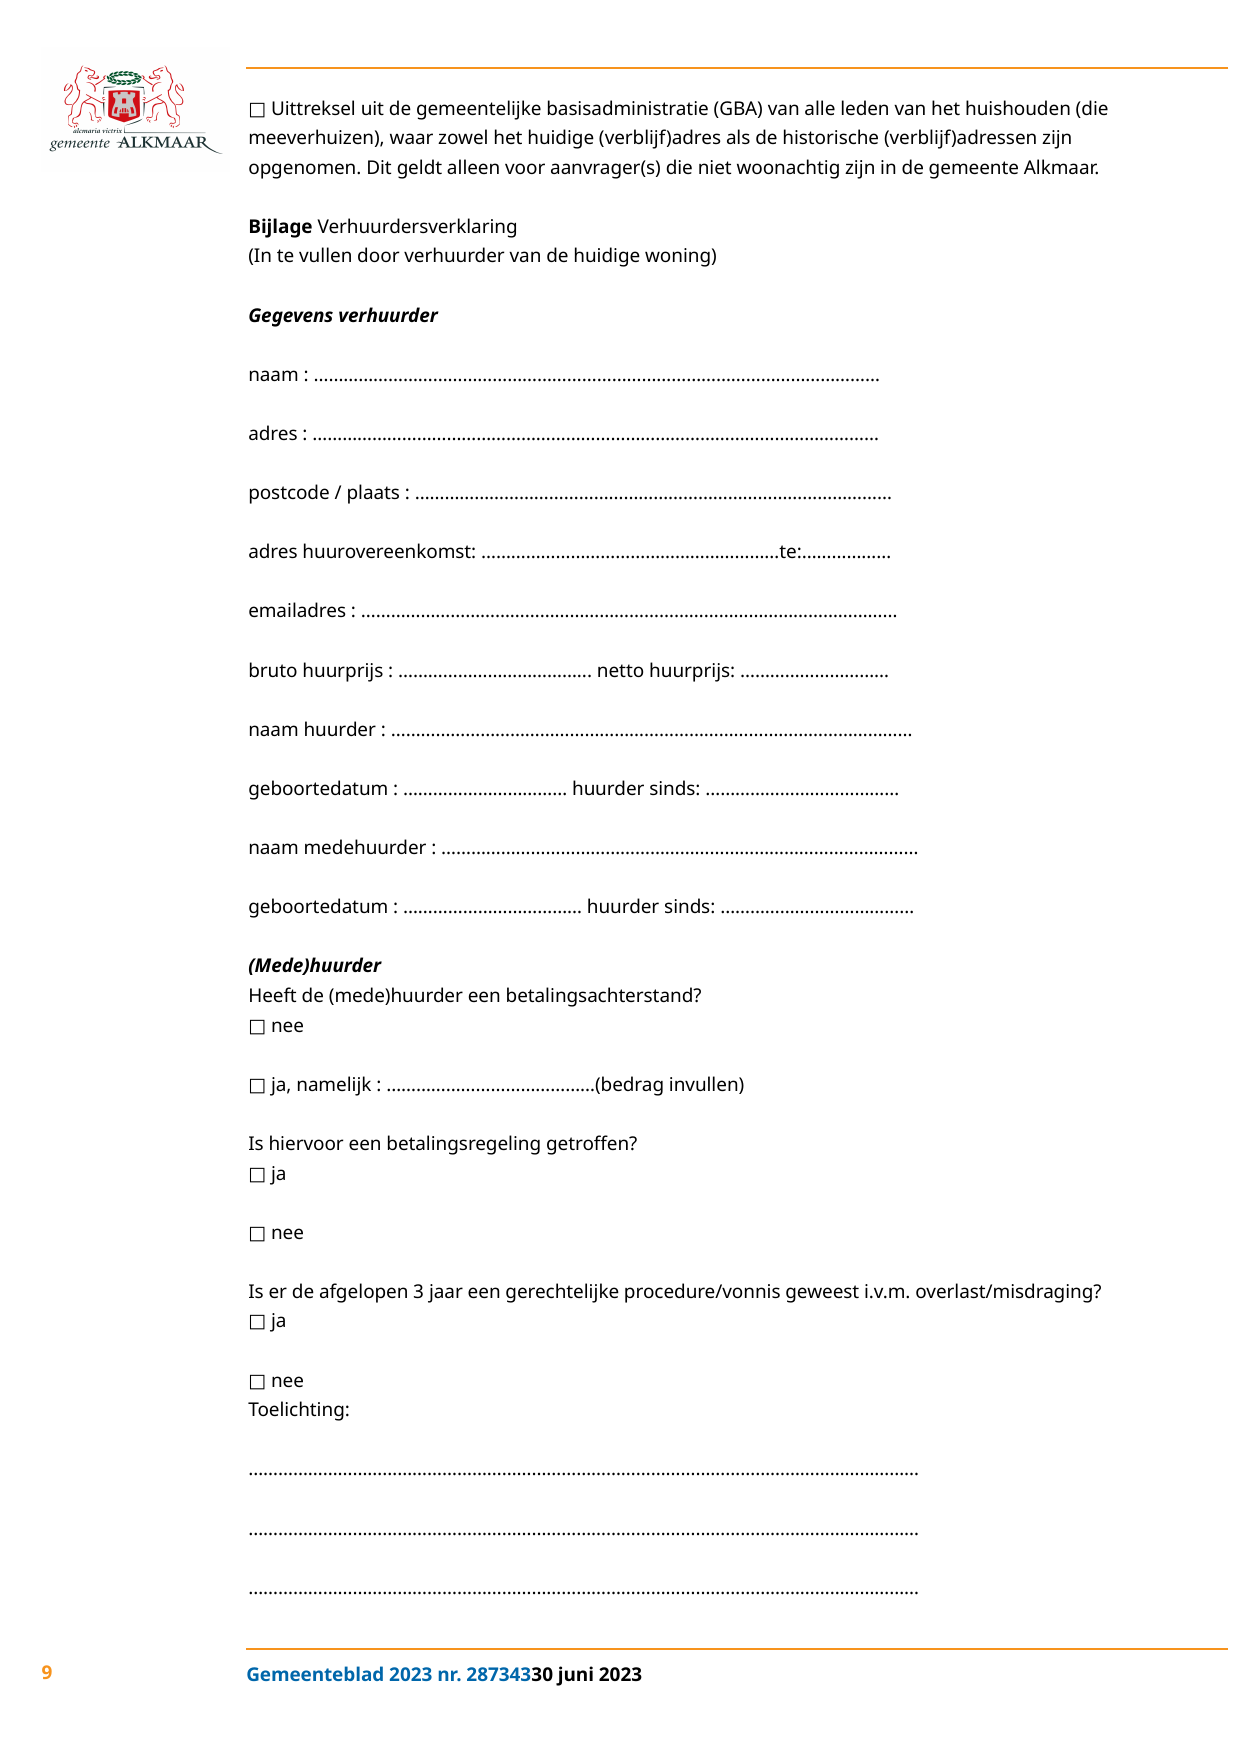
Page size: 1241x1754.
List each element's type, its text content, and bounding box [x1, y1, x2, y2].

text adres huurovereenkomst: ……………………………………………………te:……………… [248, 538, 1152, 564]
text □ nee [248, 1012, 1152, 1038]
text adres : …………………………………………………………………………………………………… [248, 420, 1152, 446]
text Heeft de (mede)huurder een betalingsachterstand? [248, 982, 1152, 1008]
text ……………………………………………………………………………………………………………………… [248, 1456, 1152, 1481]
text □ ja [248, 1160, 1152, 1186]
text □ ja, namelijk : ……………………………………(bedrag invullen) [248, 1071, 1152, 1097]
text □ Uittreksel uit de gemeentelijke basisadministratie (GBA) van alle leden van het huishouden (die meeverhuizen), waar zowel het huidige (verblijf)adres als de historische (verblijf)adressen zijn opgenomen. Dit geldt alleen voor aanvrager(s) die niet woonachtig zijn in de gemeente Alkmaar. [248, 95, 1152, 180]
text (Mede)huurder [248, 953, 1152, 978]
text Bijlage Verhuurdersverklaring [248, 213, 1152, 239]
text Gegevens verhuurder [248, 302, 1152, 328]
text geboortedatum : ……………………………… huurder sinds: ………………………………… [248, 893, 1152, 919]
text bruto huurprijs : ………………………………... netto huurprijs: ………………………… [248, 657, 1152, 683]
text ……………………………………………………………………………………………………………………… [248, 1515, 1152, 1541]
text ……………………………………………………………………………………………………………………… [248, 1574, 1152, 1600]
text emailadres : ……………………………………………………………………………………………… [248, 598, 1152, 623]
text □ nee [248, 1367, 1152, 1393]
text geboortedatum : …………………………… huurder sinds: ………………………………… [248, 775, 1152, 801]
text (In te vullen door verhuurder van de huidige woning) [248, 243, 1152, 268]
text Toelichting: [248, 1396, 1152, 1422]
text postcode / plaats : …………………………………………………………………………………… [248, 479, 1152, 505]
text Is hiervoor een betalingsregeling getroffen? [248, 1130, 1152, 1156]
text Is er de afgelopen 3 jaar een gerechtelijke procedure/vonnis geweest i.v.m. overlast/misdraging? [248, 1278, 1152, 1304]
text □ nee [248, 1219, 1152, 1245]
text □ ja [248, 1308, 1152, 1333]
text naam medehuurder : …………………………………………………………………………………… [248, 834, 1152, 860]
picture [41, 47, 231, 172]
text naam : …………………………………………………………………………………………………… [248, 361, 1152, 387]
text naam huurder : …………………………………………………………………………………………… [248, 716, 1152, 742]
